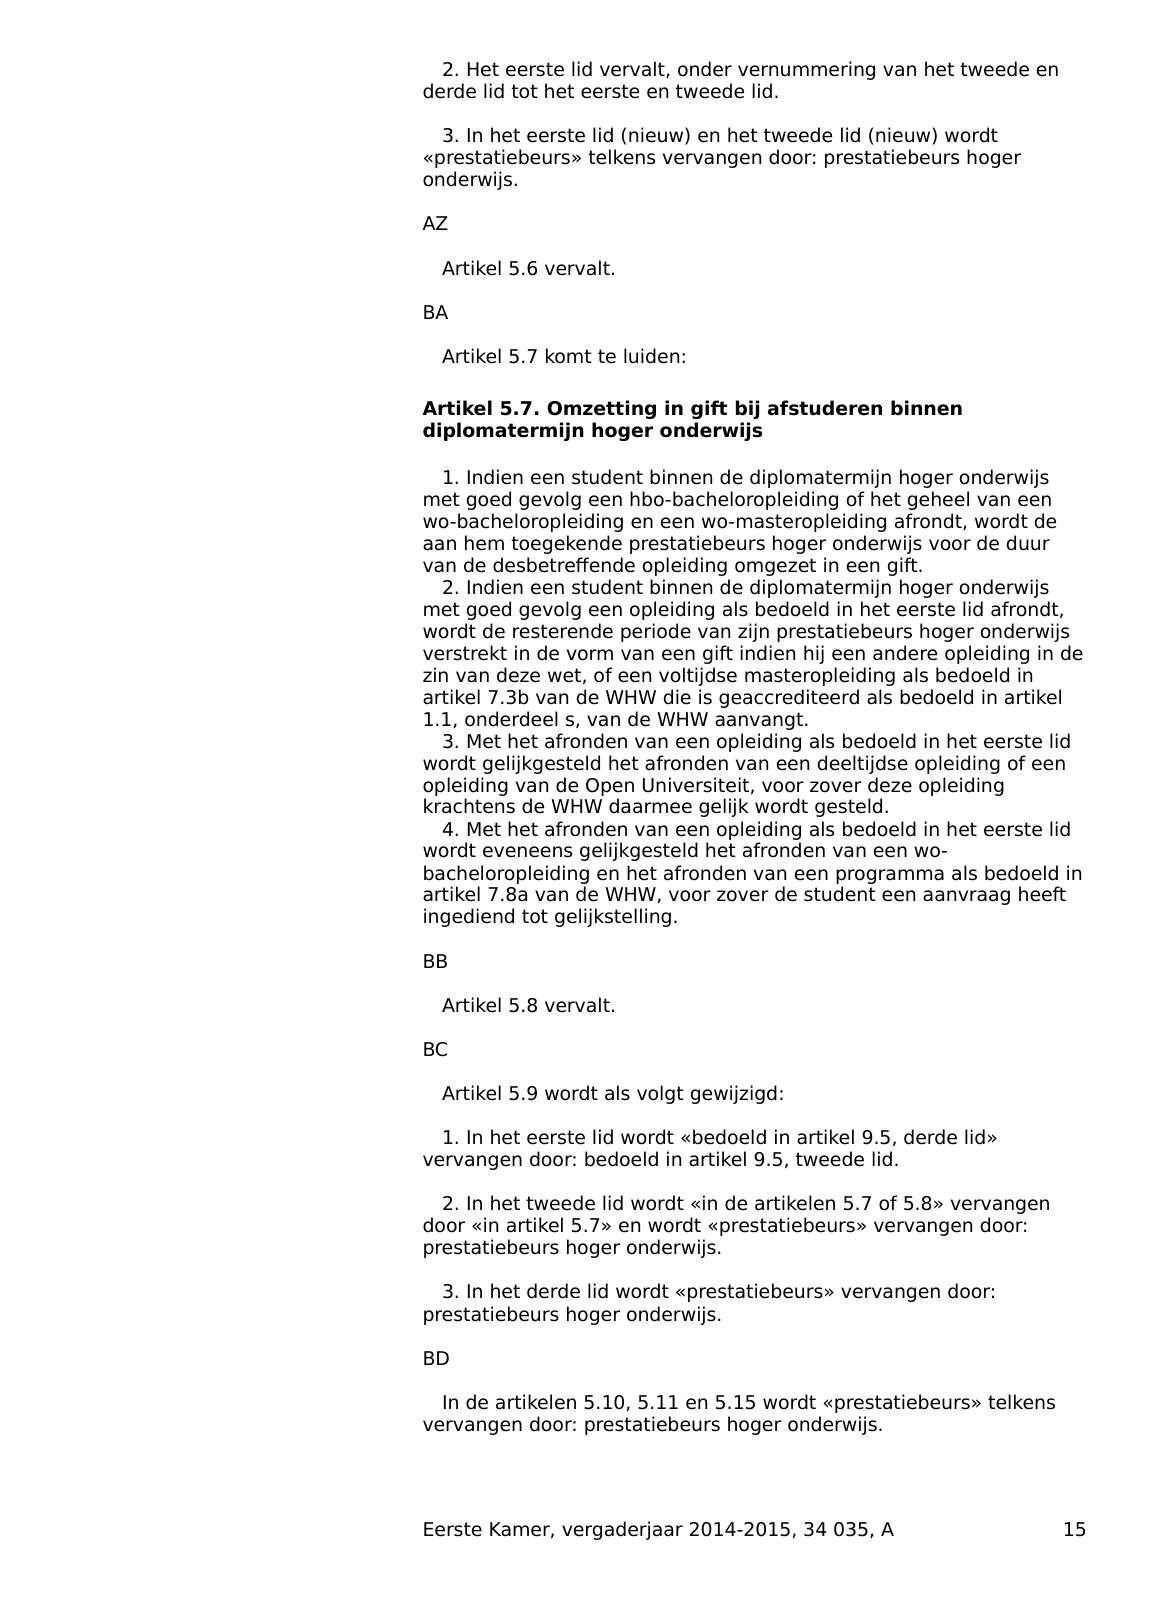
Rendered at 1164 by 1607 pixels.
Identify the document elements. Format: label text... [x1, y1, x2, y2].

text 2. Indien een student binnen de diplomatermijn hoger onderwijs met goed gevolg een opleiding als bedoeld in het eerste lid afrondt, wordt de resterende periode van zijn prestatiebeurs hoger onderwijs verstrekt in de vorm van een gift indien hij een andere opleiding in de zin van deze wet, of een voltijdse masteropleiding als bedoeld in artikel 7.3b van de WHW die is geaccrediteerd als bedoeld in artikel 1.1, onderdeel s, van de WHW aanvangt. [422, 577, 1087, 731]
text AZ [422, 213, 1087, 235]
text Artikel 5.8 vervalt. [422, 995, 1087, 1017]
text Artikel 5.9 wordt als volgt gewijzigd: [422, 1083, 1087, 1105]
text Artikel 5.6 vervalt. [422, 257, 1087, 279]
text In de artikelen 5.10, 5.11 en 5.15 wordt «prestatiebeurs» telkens vervangen door: prestatiebeurs hoger onderwijs. [422, 1392, 1087, 1436]
text BA [422, 302, 1087, 324]
text 2. In het tweede lid wordt «in de artikelen 5.7 of 5.8» vervangen door «in artikel 5.7» en wordt «prestatiebeurs» vervangen door: prestatiebeurs hoger onderwijs. [422, 1193, 1087, 1259]
text 4. Met het afronden van een opleiding als bedoeld in het eerste lid wordt eveneens gelijkgesteld het afronden van een wo-bacheloropleiding en het afronden van een programma als bedoeld in artikel 7.8a van de WHW, voor zover de student een aanvraag heeft ingediend tot gelijkstelling. [422, 818, 1087, 928]
text BD [422, 1348, 1087, 1369]
text 3. In het derde lid wordt «prestatiebeurs» vervangen door: prestatiebeurs hoger onderwijs. [422, 1281, 1087, 1325]
text 1. In het eerste lid wordt «bedoeld in artikel 9.5, derde lid» vervangen door: bedoeld in artikel 9.5, tweede lid. [422, 1127, 1087, 1171]
text 3. In het eerste lid (nieuw) en het tweede lid (nieuw) wordt «prestatiebeurs» telkens vervangen door: prestatiebeurs hoger onderwijs. [422, 125, 1087, 191]
text BC [422, 1039, 1087, 1061]
text 1. Indien een student binnen de diplomatermijn hoger onderwijs met goed gevolg een hbo-bacheloropleiding of het geheel van een wo-bacheloropleiding en een wo-masteropleiding afrondt, wordt de aan hem toegekende prestatiebeurs hoger onderwijs voor de duur van de desbetreffende opleiding omgezet in een gift. [422, 467, 1087, 577]
text 3. Met het afronden van een opleiding als bedoeld in het eerste lid wordt gelijkgesteld het afronden van een deeltijdse opleiding of een opleiding van de Open Universiteit, voor zover deze opleiding krachtens de WHW daarmee gelijk wordt gesteld. [422, 731, 1087, 818]
text 2. Het eerste lid vervalt, onder vernummering van het tweede en derde lid tot het eerste en tweede lid. [422, 59, 1087, 103]
subtitle Artikel 5.7. Omzetting in gift bij afstuderen binnen diplomatermijn hoger onderwijs [422, 398, 1087, 442]
text Artikel 5.7 komt te luiden: [422, 346, 1087, 368]
text BB [422, 951, 1087, 972]
